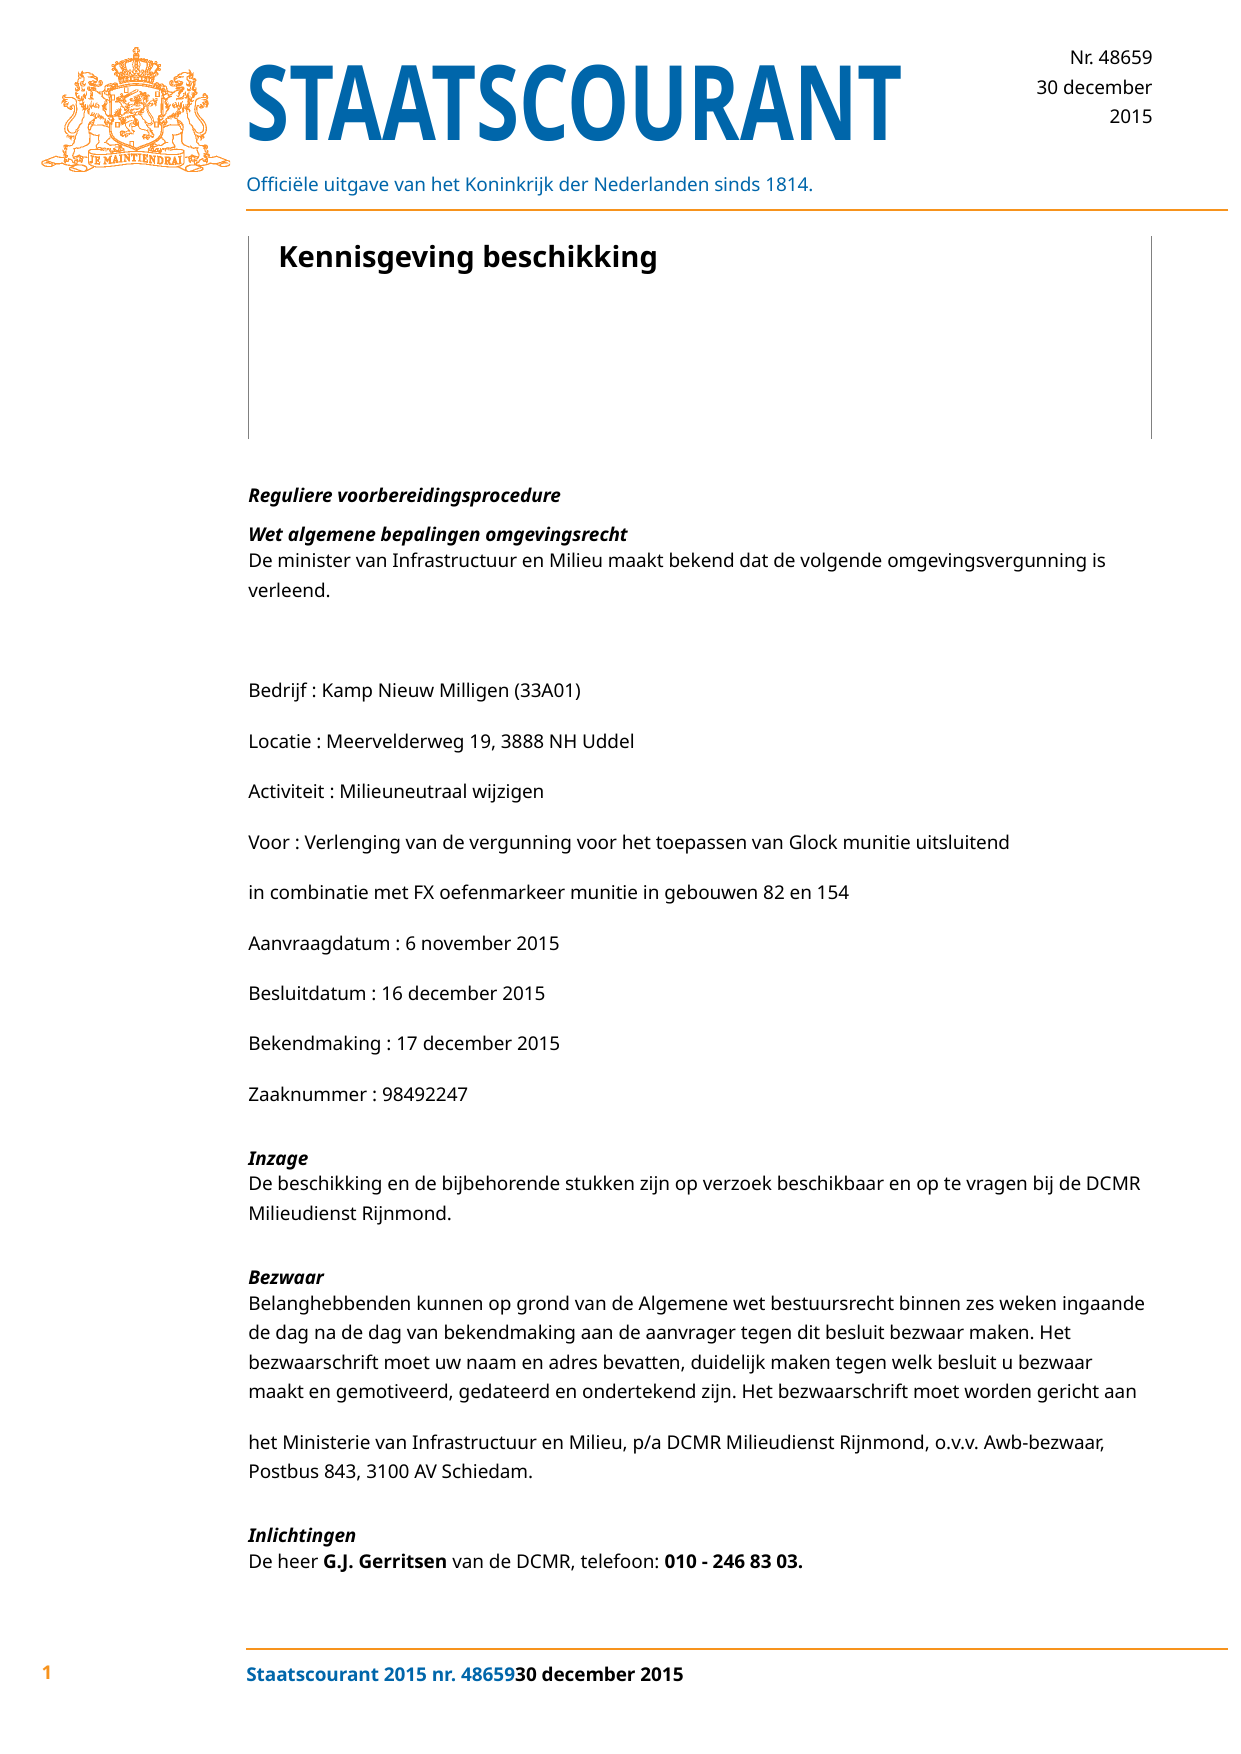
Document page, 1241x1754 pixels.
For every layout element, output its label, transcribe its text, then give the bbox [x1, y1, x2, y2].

text het Ministerie van Infrastructuur en Milieu, p/a DCMR Milieudienst Rijnmond, o.v.v. Awb-bezwaar, Postbus 843, 3100 AV Schiedam. [248, 1429, 1152, 1484]
table_header [850, 414, 1151, 439]
text Locatie : Meervelderweg 19, 3888 NH Uddel [248, 728, 1152, 754]
text Belanghebbenden kunnen op grond van de Algemene wet bestuursrecht binnen zes weken ingaande de dag na de dag van bekendmaking aan de aanvrager tegen dit besluit bezwaar maken. Het bezwaarschrift moet uw naam en adres bevatten, duidelijk maken tegen welk besluit u bezwaar maakt en gemotiveerd, gedateerd en ondertekend zijn. Het bezwaarschrift moet worden gericht aan [248, 1290, 1152, 1404]
text Zaaknummer : 98492247 [248, 1081, 1152, 1107]
picture [912, 236, 1090, 414]
table_header Kennisgeving beschikking [249, 236, 850, 439]
text in combinatie met FX oefenmarkeer munitie in gebouwen 82 en 154 [248, 879, 1152, 905]
text Bedrijf : Kamp Nieuw Milligen (33A01) [248, 678, 1152, 703]
text De minister van Infrastructuur en Milieu maakt bekend dat de volgende omgevingsvergunning is verleend. [248, 547, 1152, 602]
table_header [1090, 236, 1151, 413]
text Inzage [248, 1145, 1152, 1171]
text De beschikking en de bijbehorende stukken zijn op verzoek beschikbaar en op te vragen bij de DCMR Milieudienst Rijnmond. [248, 1171, 1152, 1226]
text Reguliere voorbereidingsprocedure [248, 482, 1152, 508]
text Bekendmaking : 17 december 2015 [248, 1031, 1152, 1056]
text Activiteit : Milieuneutraal wijzigen [248, 778, 1152, 804]
text De heer G.J. Gerritsen van de DCMR, telefoon: 010 - 246 83 03. [248, 1548, 1152, 1574]
text Besluitdatum : 16 december 2015 [248, 980, 1152, 1006]
text Voor : Verlenging van de vergunning voor het toepassen van Glock munitie uitsluitend [248, 829, 1152, 854]
picture [41, 47, 231, 172]
table_header [850, 236, 912, 413]
text Inlichtingen [248, 1523, 1152, 1548]
text Bezwaar [248, 1264, 1152, 1290]
text Aanvraagdatum : 6 november 2015 [248, 930, 1152, 955]
text Wet algemene bepalingen omgevingsrecht [248, 521, 1152, 547]
